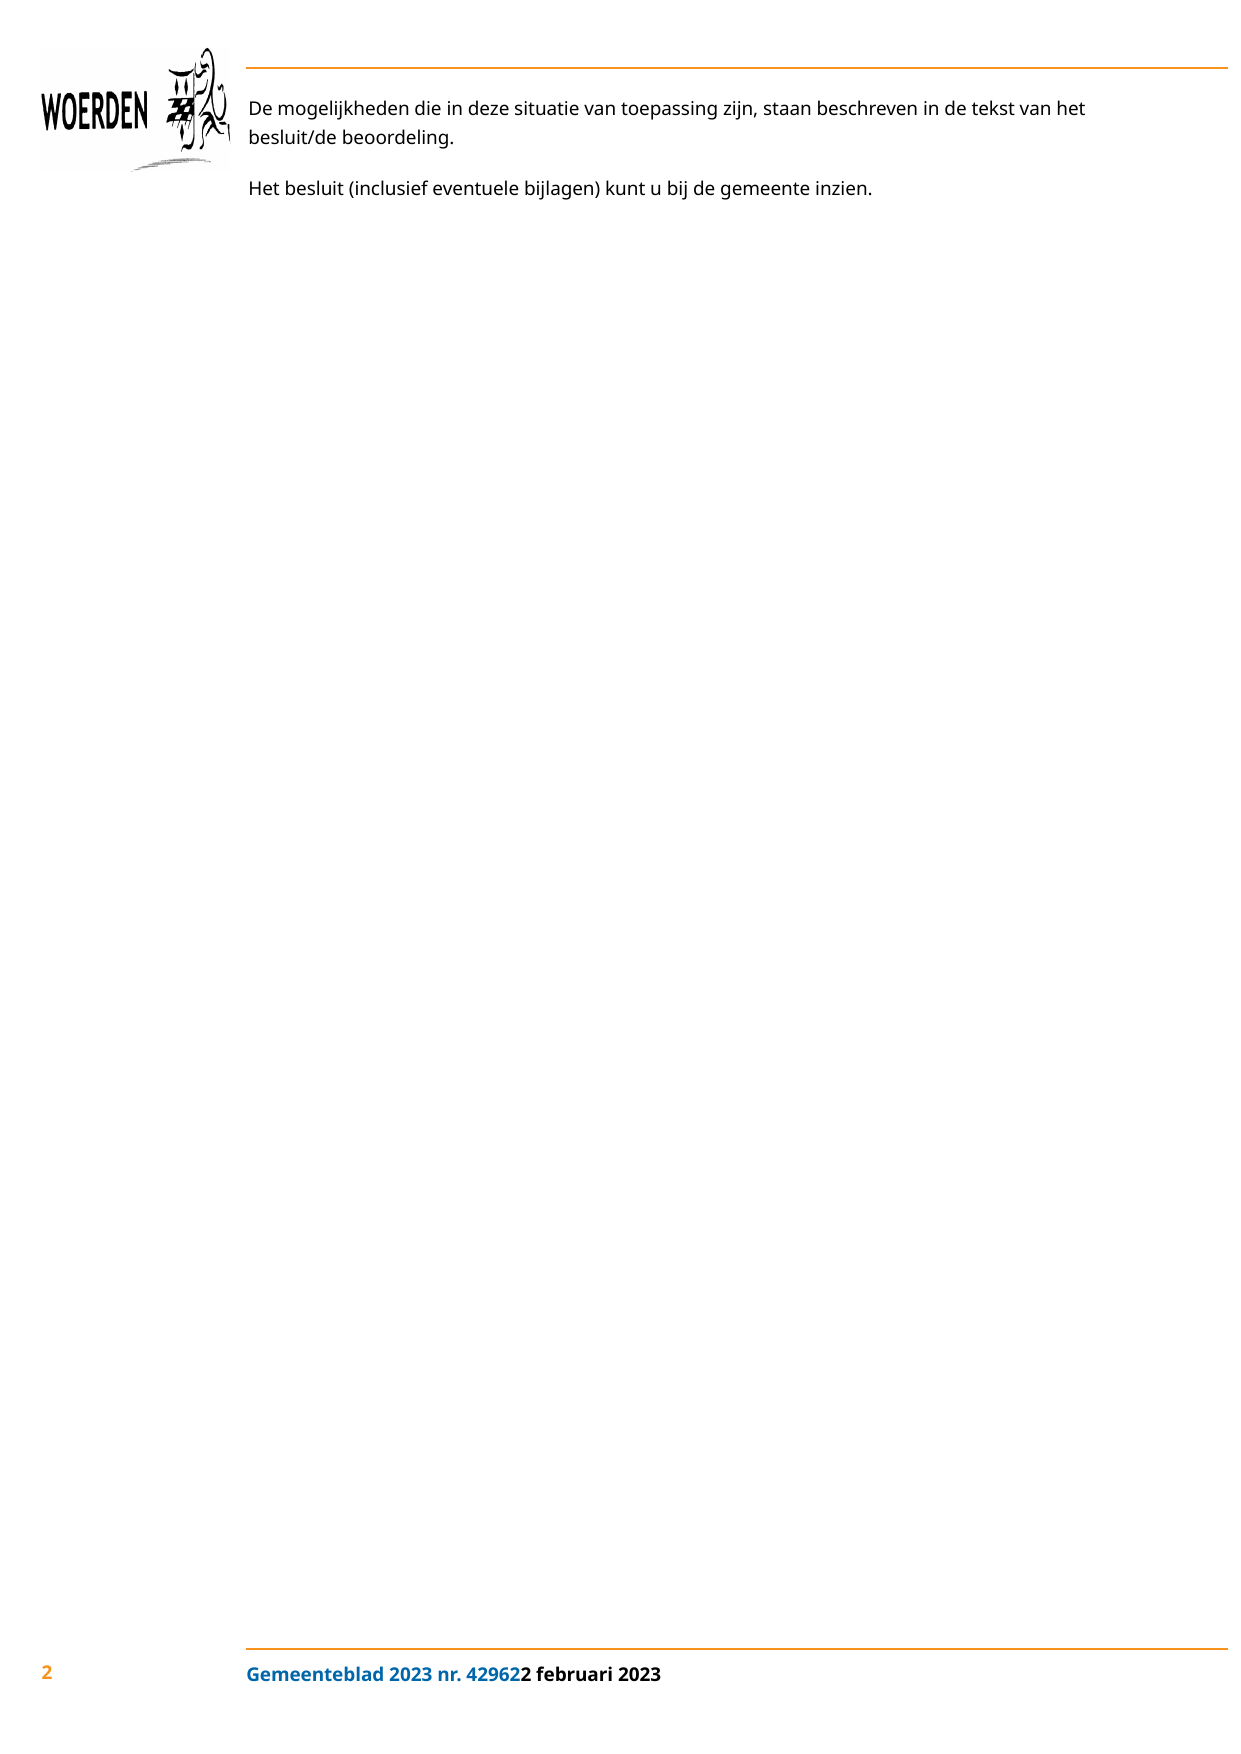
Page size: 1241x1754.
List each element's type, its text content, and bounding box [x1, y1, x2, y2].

picture [41, 47, 231, 172]
text De mogelijkheden die in deze situatie van toepassing zijn, staan beschreven in de tekst van het besluit/de beoordeling. [248, 95, 1152, 150]
text Het besluit (inclusief eventuele bijlagen) kunt u bij de gemeente inzien. [248, 175, 1152, 201]
